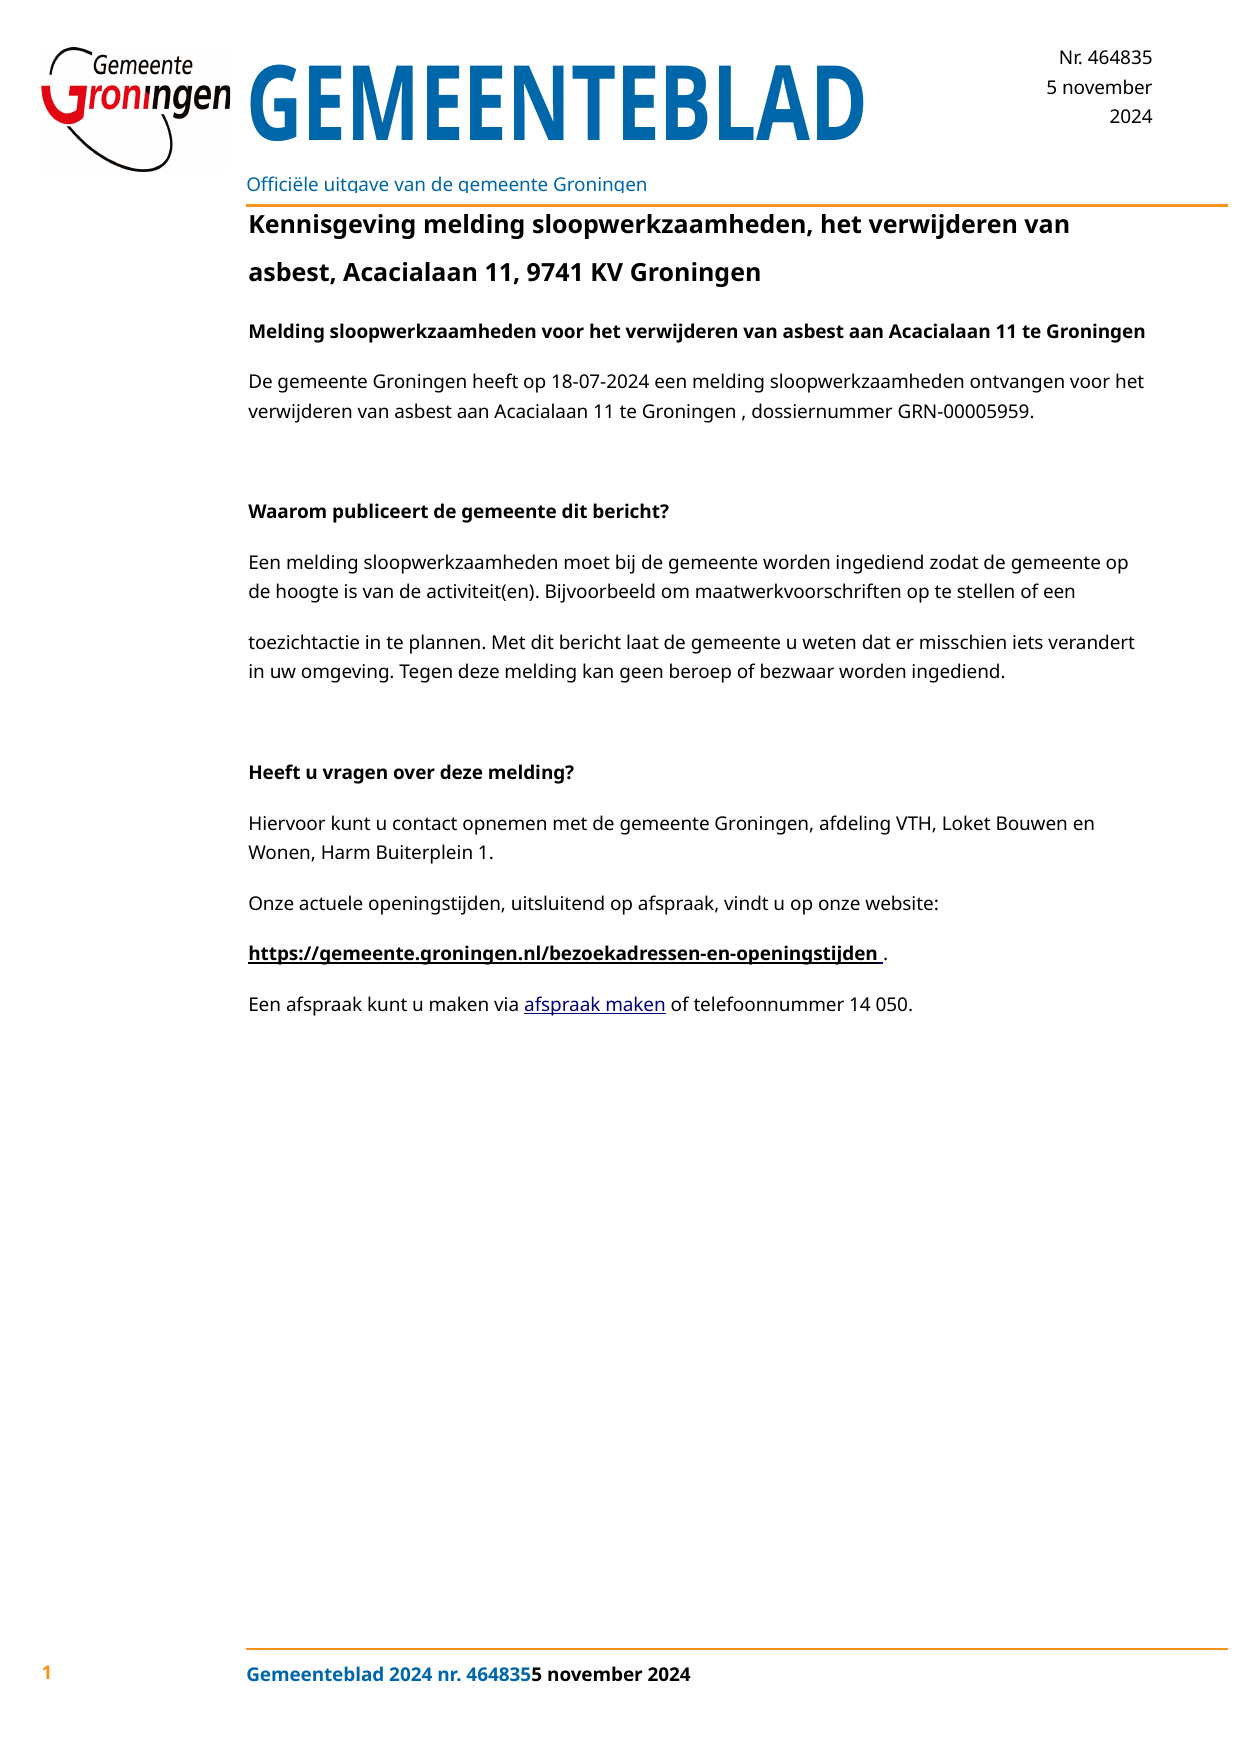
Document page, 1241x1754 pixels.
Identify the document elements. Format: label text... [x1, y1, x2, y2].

picture [41, 47, 231, 172]
text toezichtactie in te plannen. Met dit bericht laat de gemeente u weten dat er misschien iets verandert in uw omgeving. Tegen deze melding kan geen beroep of bezwaar worden ingediend. [248, 629, 1152, 684]
text https://gemeente.groningen.nl/bezoekadressen-en-openingstijden . [248, 940, 1152, 966]
text Heeft u vragen over deze melding? [248, 759, 1152, 785]
text Kennisgeving melding sloopwerkzaamheden, het verwijderen van asbest, Acacialaan 11, 9741 KV Groningen [248, 207, 1152, 288]
text Een melding sloopwerkzaamheden moet bij de gemeente worden ingediend zodat de gemeente op de hoogte is van de activiteit(en). Bijvoorbeeld om maatwerkvoorschriften op te stellen of een [248, 549, 1152, 604]
text Hiervoor kunt u contact opnemen met de gemeente Groningen, afdeling VTH, Loket Bouwen en Wonen, Harm Buiterplein 1. [248, 810, 1152, 865]
text De gemeente Groningen heeft op 18-07-2024 een melding sloopwerkzaamheden ontvangen voor het verwijderen van asbest aan Acacialaan 11 te Groningen , dossiernummer GRN-00005959. [248, 368, 1152, 424]
text Een afspraak kunt u maken via afspraak maken of telefoonnummer 14 050. [248, 991, 1152, 1017]
text Onze actuele openingstijden, uitsluitend op afspraak, vindt u op onze website: [248, 890, 1152, 916]
text Melding sloopwerkzaamheden voor het verwijderen van asbest aan Acacialaan 11 te Groningen [248, 318, 1152, 344]
text Waarom publiceert de gemeente dit bericht? [248, 499, 1152, 524]
